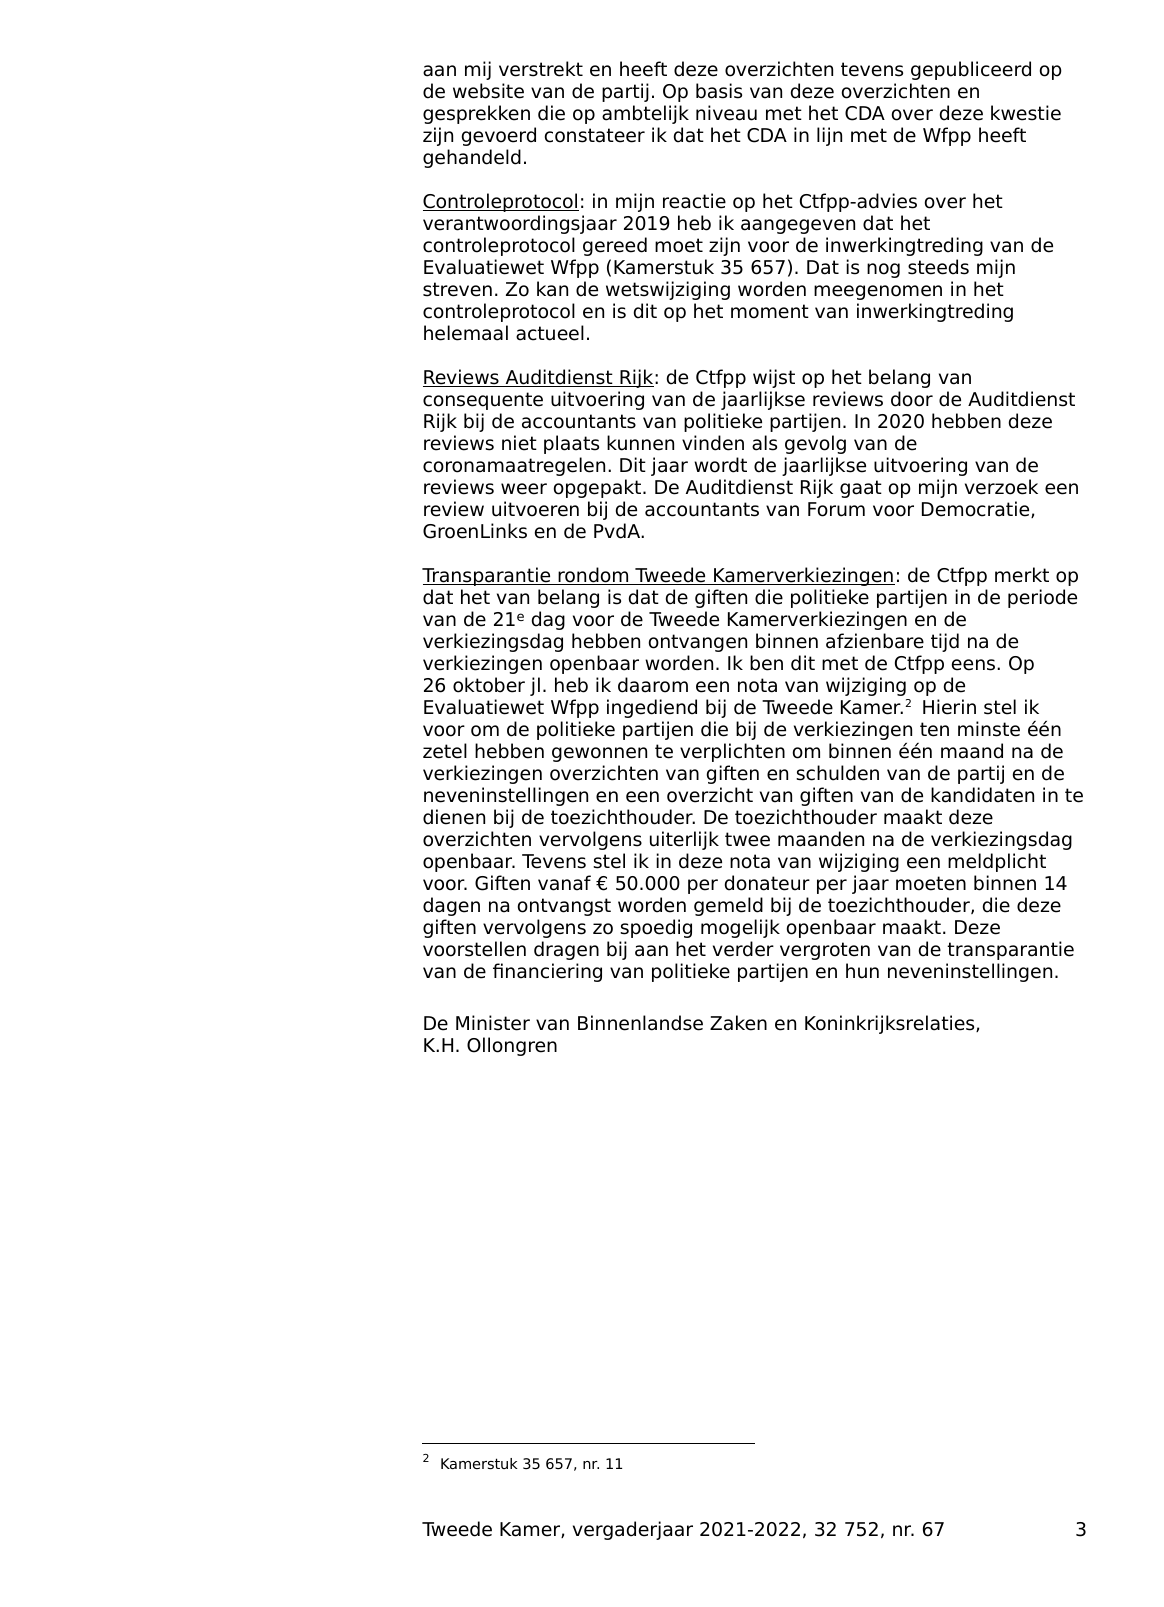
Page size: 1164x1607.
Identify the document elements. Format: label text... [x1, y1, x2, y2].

text aan mij verstrekt en heeft deze overzichten tevens gepubliceerd op de website van de partij. Op basis van deze overzichten en gesprekken die op ambtelijk niveau met het CDA over deze kwestie zijn gevoerd constateer ik dat het CDA in lijn met de Wfpp heeft gehandeld. [422, 59, 1087, 169]
text Controleprotocol: in mijn reactie op het Ctfpp-advies over het verantwoordingsjaar 2019 heb ik aangegeven dat het controleprotocol gereed moet zijn voor de inwerkingtreding van de Evaluatiewet Wfpp (Kamerstuk 35 657). Dat is nog steeds mijn streven. Zo kan de wetswijziging worden meegenomen in het controleprotocol en is dit op het moment van inwerkingtreding helemaal actueel. [422, 191, 1087, 345]
text Kamerstuk 35 657, nr. 11 [422, 1452, 1087, 1474]
text De Minister van Binnenlandse Zaken en Koninkrijksrelaties, K.H. Ollongren [422, 1013, 1087, 1057]
text Transparantie rondom Tweede Kamerverkiezingen: de Ctfpp merkt op dat het van belang is dat de giften die politieke partijen in de periode van de 21e dag voor de Tweede Kamerverkiezingen en de verkiezingsdag hebben ontvangen binnen afzienbare tijd na de verkiezingen openbaar worden. Ik ben dit met de Ctfpp eens. Op 26 oktober jl. heb ik daarom een nota van wijziging op de Evaluatiewet Wfpp ingediend bij de Tweede Kamer. Hierin stel ik voor om de politieke partijen die bij de verkiezingen ten minste één zetel hebben gewonnen te verplichten om binnen één maand na de verkiezingen overzichten van giften en schulden van de partij en de neveninstellingen en een overzicht van giften van de kandidaten in te dienen bij de toezichthouder. De toezichthouder maakt deze overzichten vervolgens uiterlijk twee maanden na de verkiezingsdag openbaar. Tevens stel ik in deze nota van wijziging een meldplicht voor. Giften vanaf € 50.000 per donateur per jaar moeten binnen 14 dagen na ontvangst worden gemeld bij de toezichthouder, die deze giften vervolgens zo spoedig mogelijk openbaar maakt. Deze voorstellen dragen bij aan het verder vergroten van de transparantie van de financiering van politieke partijen en hun neveninstellingen. [422, 565, 1087, 983]
text Reviews Auditdienst Rijk: de Ctfpp wijst op het belang van consequente uitvoering van de jaarlijkse reviews door de Auditdienst Rijk bij de accountants van politieke partijen. In 2020 hebben deze reviews niet plaats kunnen vinden als gevolg van de coronamaatregelen. Dit jaar wordt de jaarlijkse uitvoering van de reviews weer opgepakt. De Auditdienst Rijk gaat op mijn verzoek een review uitvoeren bij de accountants van Forum voor Democratie, GroenLinks en de PvdA. [422, 367, 1087, 543]
